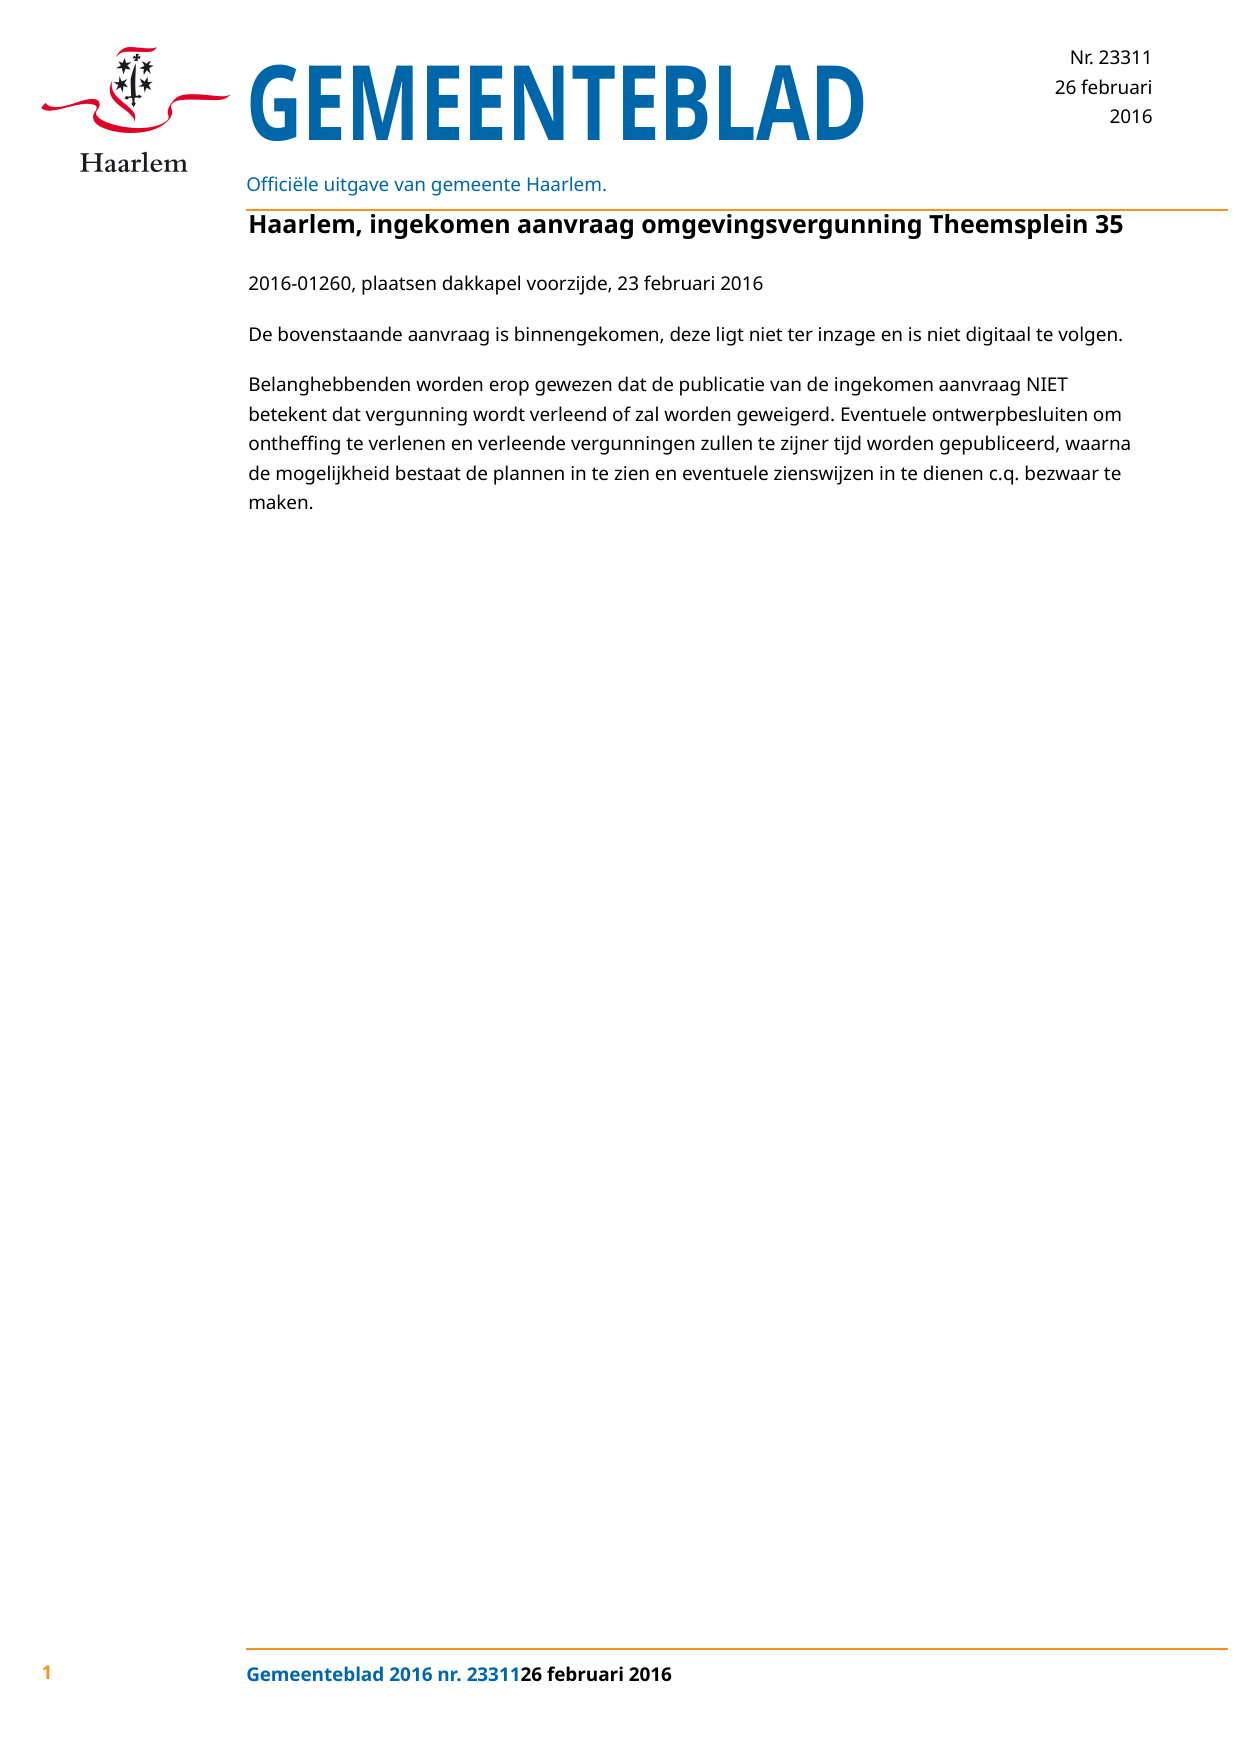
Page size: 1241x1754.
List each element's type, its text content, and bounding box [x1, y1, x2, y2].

text 2016-01260, plaatsen dakkapel voorzijde, 23 februari 2016 [248, 270, 1152, 296]
text Belanghebbenden worden erop gewezen dat de publicatie van de ingekomen aanvraag NIET betekent dat vergunning wordt verleend of zal worden geweigerd. Eventuele ontwerpbesluiten om ontheffing te verlenen en verleende vergunningen zullen te zijner tijd worden gepubliceerd, waarna de mogelijkheid bestaat de plannen in te zien en eventuele zienswijzen in te dienen c.q. bezwaar te maken. [248, 371, 1152, 515]
picture [41, 47, 231, 172]
text Haarlem, ingekomen aanvraag omgevingsvergunning Theemsplein 35 [248, 211, 1152, 241]
text De bovenstaande aanvraag is binnengekomen, deze ligt niet ter inzage en is niet digitaal te volgen. [248, 321, 1152, 346]
